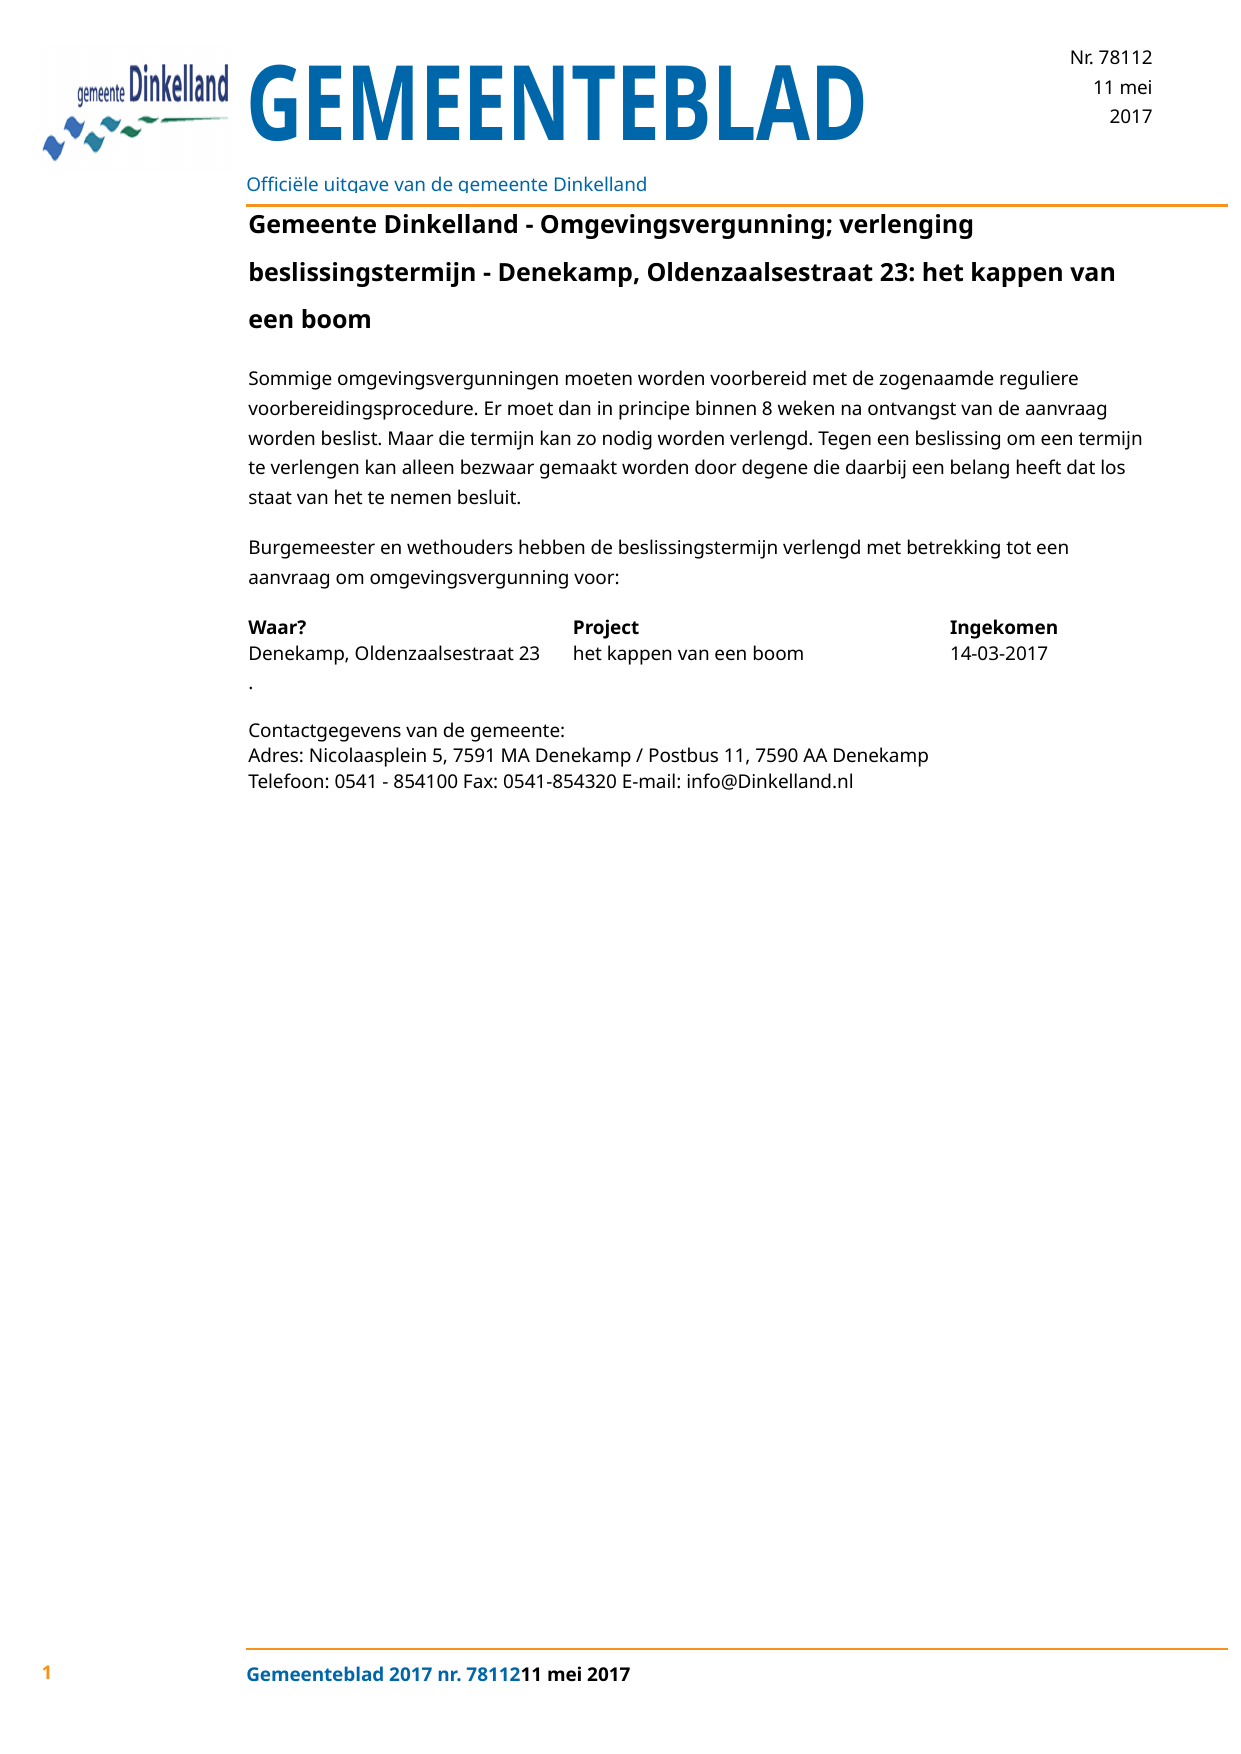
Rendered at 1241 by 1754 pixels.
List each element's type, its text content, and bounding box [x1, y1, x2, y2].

table_header Waar? [248, 614, 573, 640]
table_header Ingekomen [950, 614, 1152, 640]
text Telefoon: 0541 - 854100 Fax: 0541-854320 E-mail: info@Dinkelland.nl [248, 768, 1152, 794]
picture [41, 47, 231, 172]
table_cell Denekamp, Oldenzaalsestraat 23 [248, 640, 573, 666]
text Contactgegevens van de gemeente: [248, 717, 1152, 743]
text Gemeente Dinkelland - Omgevingsvergunning; verlenging beslissingstermijn - Denekamp, Oldenzaalsestraat 23: het kappen van een boom [248, 207, 1152, 336]
text . [248, 669, 1152, 695]
table_cell het kappen van een boom [573, 640, 950, 666]
text Adres: Nicolaasplein 5, 7591 MA Denekamp / Postbus 11, 7590 AA Denekamp [248, 743, 1152, 768]
table_cell 14-03-2017 [950, 640, 1152, 666]
table_header Project [573, 614, 950, 640]
text Burgemeester en wethouders hebben de beslissingstermijn verlengd met betrekking tot een aanvraag om omgevingsvergunning voor: [248, 534, 1152, 589]
text Sommige omgevingsvergunningen moeten worden voorbereid met de zogenaamde reguliere voorbereidingsprocedure. Er moet dan in principe binnen 8 weken na ontvangst van de aanvraag worden beslist. Maar die termijn kan zo nodig worden verlengd. Tegen een beslissing om een termijn te verlengen kan alleen bezwaar gemaakt worden door degene die daarbij een belang heeft dat los staat van het te nemen besluit. [248, 366, 1152, 509]
